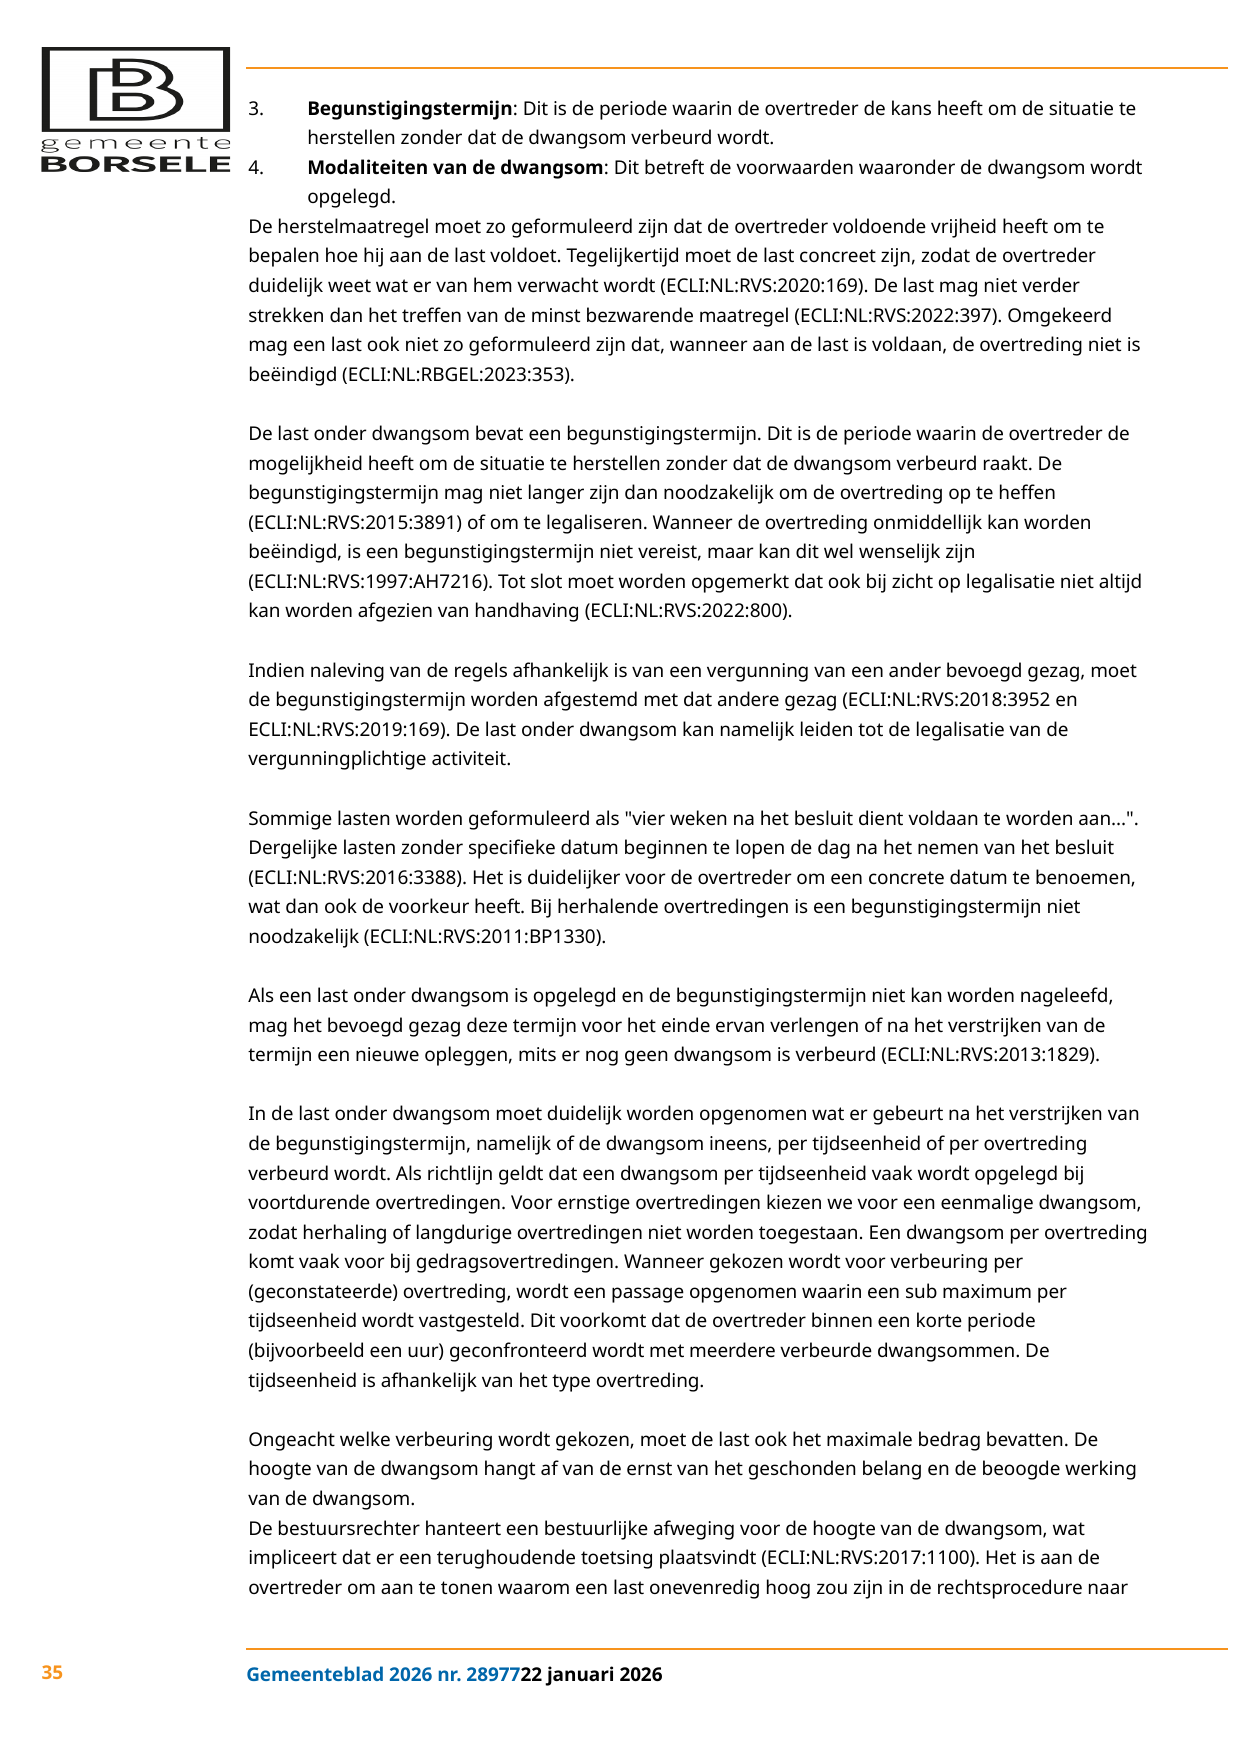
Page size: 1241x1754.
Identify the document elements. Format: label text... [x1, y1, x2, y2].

text De herstelmaatregel moet zo geformuleerd zijn dat de overtreder voldoende vrijheid heeft om te bepalen hoe hij aan de last voldoet. Tegelijkertijd moet de last concreet zijn, zodat de overtreder duidelijk weet wat er van hem verwacht wordt (ECLI:NL:RVS:2020:169). De last mag niet verder strekken dan het treffen van de minst bezwarende maatregel (ECLI:NL:RVS:2022:397). Omgekeerd mag een last ook niet zo geformuleerd zijn dat, wanneer aan de last is voldaan, de overtreding niet is beëindigd (ECLI:NL:RBGEL:2023:353). [248, 213, 1152, 387]
text De last onder dwangsom bevat een begunstigingstermijn. Dit is de periode waarin de overtreder de mogelijkheid heeft om de situatie te herstellen zonder dat de dwangsom verbeurd raakt. De begunstigingstermijn mag niet langer zijn dan noodzakelijk om de overtreding op te heffen (ECLI:NL:RVS:2015:3891) of om te legaliseren. Wanneer de overtreding onmiddellijk kan worden beëindigd, is een begunstigingstermijn niet vereist, maar kan dit wel wenselijk zijn (ECLI:NL:RVS:1997:AH7216). Tot slot moet worden opgemerkt dat ook bij zicht op legalisatie niet altijd kan worden afgezien van handhaving (ECLI:NL:RVS:2022:800). [248, 420, 1152, 623]
picture [41, 47, 231, 172]
list Modaliteiten van de dwangsom: Dit betreft de voorwaarden waaronder de dwangsom wordt opgelegd. [248, 154, 1152, 209]
text Sommige lasten worden geformuleerd als "vier weken na het besluit dient voldaan te worden aan...". Dergelijke lasten zonder specifieke datum beginnen te lopen de dag na het nemen van het besluit (ECLI:NL:RVS:2016:3388). Het is duidelijker voor de overtreder om een concrete datum te benoemen, wat dan ook de voorkeur heeft. Bij herhalende overtredingen is een begunstigingstermijn niet noodzakelijk (ECLI:NL:RVS:2011:BP1330). [248, 805, 1152, 949]
text In de last onder dwangsom moet duidelijk worden opgenomen wat er gebeurt na het verstrijken van de begunstigingstermijn, namelijk of de dwangsom ineens, per tijdseenheid of per overtreding verbeurd wordt. Als richtlijn geldt dat een dwangsom per tijdseenheid vaak wordt opgelegd bij voortdurende overtredingen. Voor ernstige overtredingen kiezen we voor een eenmalige dwangsom, zodat herhaling of langdurige overtredingen niet worden toegestaan. Een dwangsom per overtreding komt vaak voor bij gedragsovertredingen. Wanneer gekozen wordt voor verbeuring per (geconstateerde) overtreding, wordt een passage opgenomen waarin een sub maximum per tijdseenheid wordt vastgesteld. Dit voorkomt dat de overtreder binnen een korte periode (bijvoorbeeld een uur) geconfronteerd wordt met meerdere verbeurde dwangsommen. De tijdseenheid is afhankelijk van het type overtreding. [248, 1101, 1152, 1393]
text De bestuursrechter hanteert een bestuurlijke afweging voor de hoogte van de dwangsom, wat impliceert dat er een terughoudende toetsing plaatsvindt (ECLI:NL:RVS:2017:1100). Het is aan de overtreder om aan te tonen waarom een last onevenredig hoog zou zijn in de rechtsprocedure naar [248, 1515, 1152, 1600]
text Indien naleving van de regels afhankelijk is van een vergunning van een ander bevoegd gezag, moet de begunstigingstermijn worden afgestemd met dat andere gezag (ECLI:NL:RVS:2018:3952 en ECLI:NL:RVS:2019:169). De last onder dwangsom kan namelijk leiden tot de legalisatie van de vergunningplichtige activiteit. [248, 657, 1152, 771]
text Als een last onder dwangsom is opgelegd en de begunstigingstermijn niet kan worden nageleefd, mag het bevoegd gezag deze termijn voor het einde ervan verlengen of na het verstrijken van de termijn een nieuwe opleggen, mits er nog geen dwangsom is verbeurd (ECLI:NL:RVS:2013:1829). [248, 982, 1152, 1067]
text Ongeacht welke verbeuring wordt gekozen, moet de last ook het maximale bedrag bevatten. De hoogte van de dwangsom hangt af van de ernst van het geschonden belang en de beoogde werking van de dwangsom. [248, 1426, 1152, 1511]
list Begunstigingstermijn: Dit is de periode waarin de overtreder de kans heeft om de situatie te herstellen zonder dat de dwangsom verbeurd wordt. [248, 95, 1152, 150]
